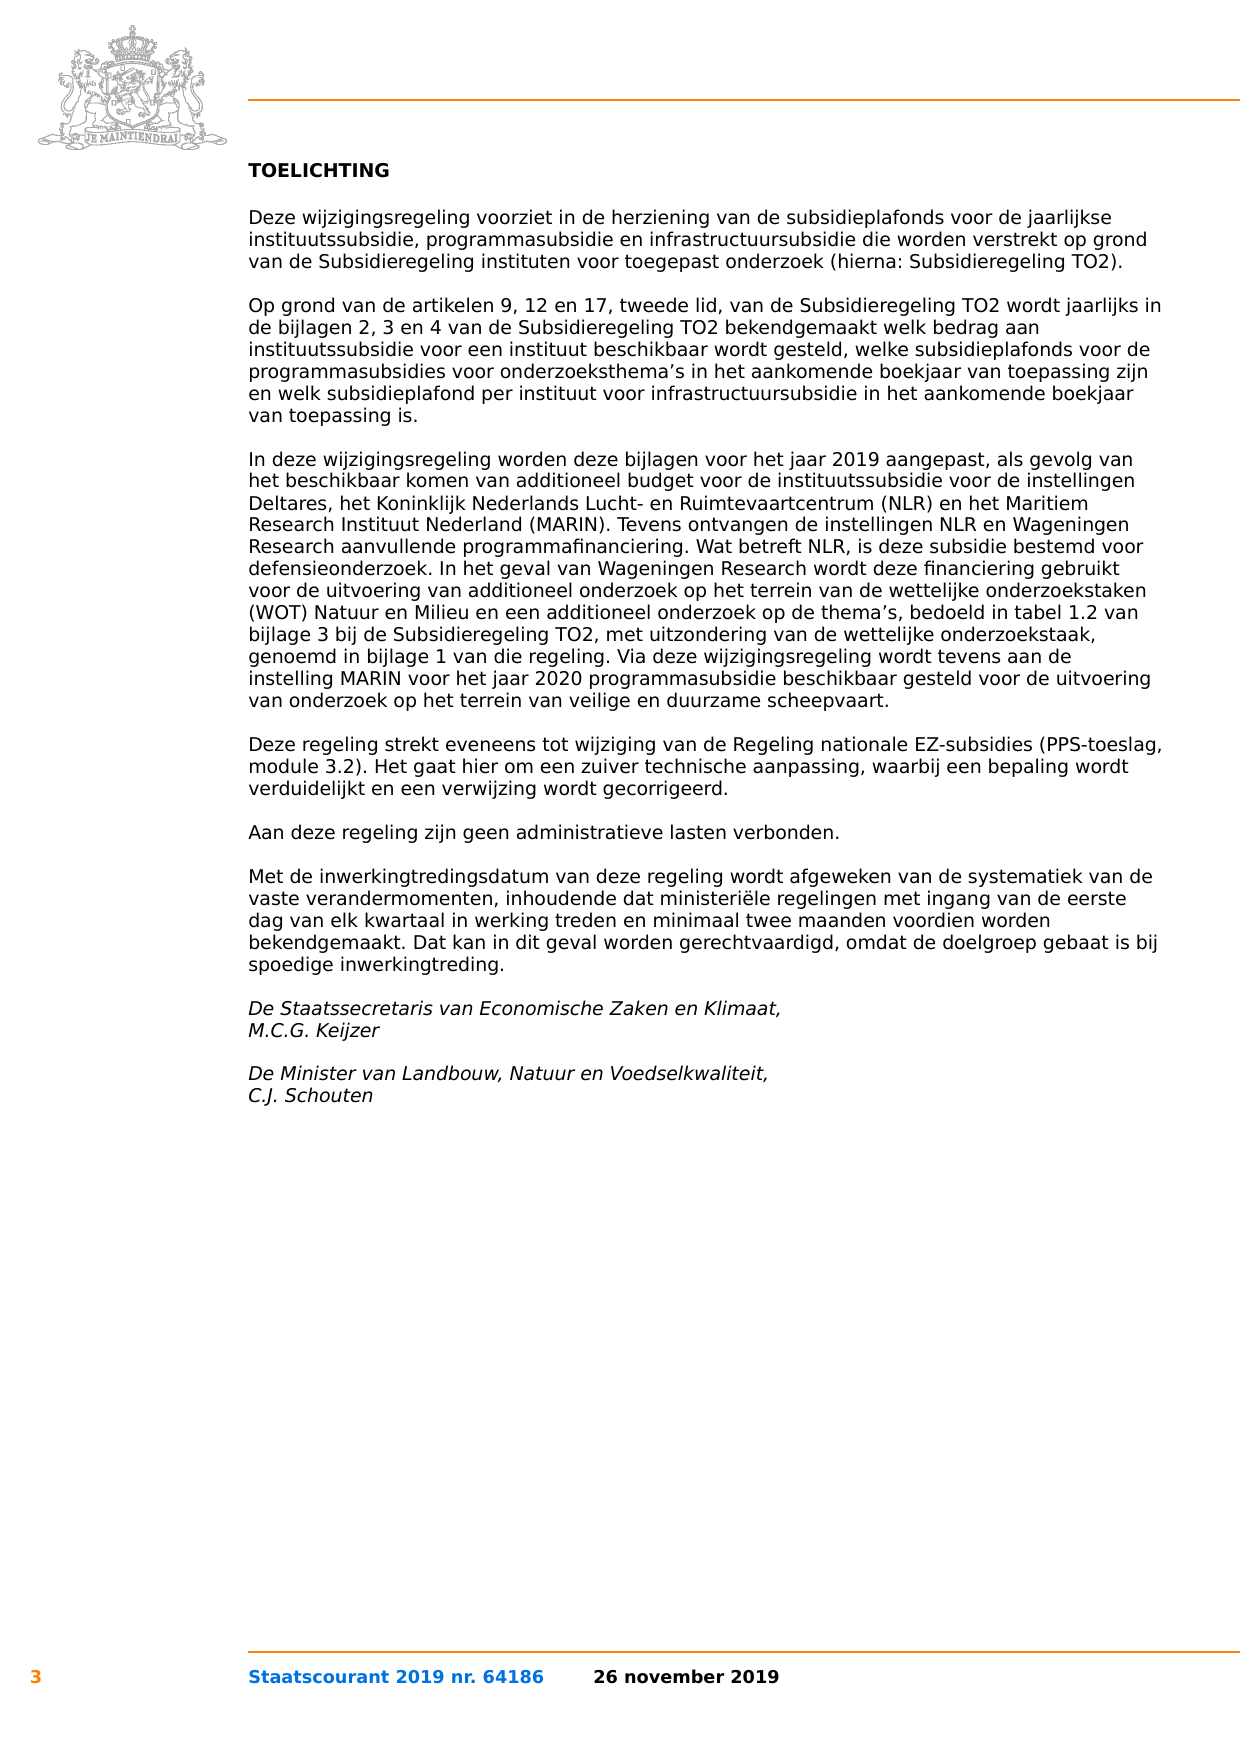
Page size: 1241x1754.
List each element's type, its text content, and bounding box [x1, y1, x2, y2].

picture [38, 25, 227, 150]
text De Staatssecretaris van Economische Zaken en Klimaat, M.C.G. Keijzer [248, 997, 1163, 1041]
text Deze wijzigingsregeling voorziet in de herziening van de subsidieplafonds voor de jaarlijkse instituutssubsidie, programmasubsidie en infrastructuursubsidie die worden verstrekt op grond van de Subsidieregeling instituten voor toegepast onderzoek (hierna: Subsidieregeling TO2). [248, 207, 1163, 273]
subtitle TOELICHTING [248, 160, 1163, 182]
text Met de inwerkingtredingsdatum van deze regeling wordt afgeweken van de systematiek van de vaste verandermomenten, inhoudende dat ministeriële regelingen met ingang van de eerste dag van elk kwartaal in werking treden en minimaal twee maanden voordien worden bekendgemaakt. Dat kan in dit geval worden gerechtvaardigd, omdat de doelgroep gebaat is bij spoedige inwerkingtreding. [248, 866, 1163, 976]
text De Minister van Landbouw, Natuur en Voedselkwaliteit, C.J. Schouten [248, 1063, 1163, 1107]
text Op grond van de artikelen 9, 12 en 17, tweede lid, van de Subsidieregeling TO2 wordt jaarlijks in de bijlagen 2, 3 en 4 van de Subsidieregeling TO2 bekendgemaakt welk bedrag aan instituutssubsidie voor een instituut beschikbaar wordt gesteld, welke subsidieplafonds voor de programmasubsidies voor onderzoeksthema’s in het aankomende boekjaar van toepassing zijn en welk subsidieplafond per instituut voor infrastructuursubsidie in het aankomende boekjaar van toepassing is. [248, 295, 1163, 427]
text Deze regeling strekt eveneens tot wijziging van de Regeling nationale EZ-subsidies (PPS-toeslag, module 3.2). Het gaat hier om een zuiver technische aanpassing, waarbij een bepaling wordt verduidelijkt en een verwijzing wordt gecorrigeerd. [248, 734, 1163, 800]
text Aan deze regeling zijn geen administratieve lasten verbonden. [248, 822, 1163, 844]
text In deze wijzigingsregeling worden deze bijlagen voor het jaar 2019 aangepast, als gevolg van het beschikbaar komen van additioneel budget voor de instituutssubsidie voor de instellingen Deltares, het Koninklijk Nederlands Lucht- en Ruimtevaartcentrum (NLR) en het Maritiem Research Instituut Nederland (MARIN). Tevens ontvangen de instellingen NLR en Wageningen Research aanvullende programmafinanciering. Wat betreft NLR, is deze subsidie bestemd voor defensieonderzoek. In het geval van Wageningen Research wordt deze financiering gebruikt voor de uitvoering van additioneel onderzoek op het terrein van de wettelijke onderzoekstaken (WOT) Natuur en Milieu en een additioneel onderzoek op de thema’s, bedoeld in tabel 1.2 van bijlage 3 bij de Subsidieregeling TO2, met uitzondering van de wettelijke onderzoekstaak, genoemd in bijlage 1 van die regeling. Via deze wijzigingsregeling wordt tevens aan de instelling MARIN voor het jaar 2020 programmasubsidie beschikbaar gesteld voor de uitvoering van onderzoek op het terrein van veilige en duurzame scheepvaart. [248, 448, 1163, 712]
